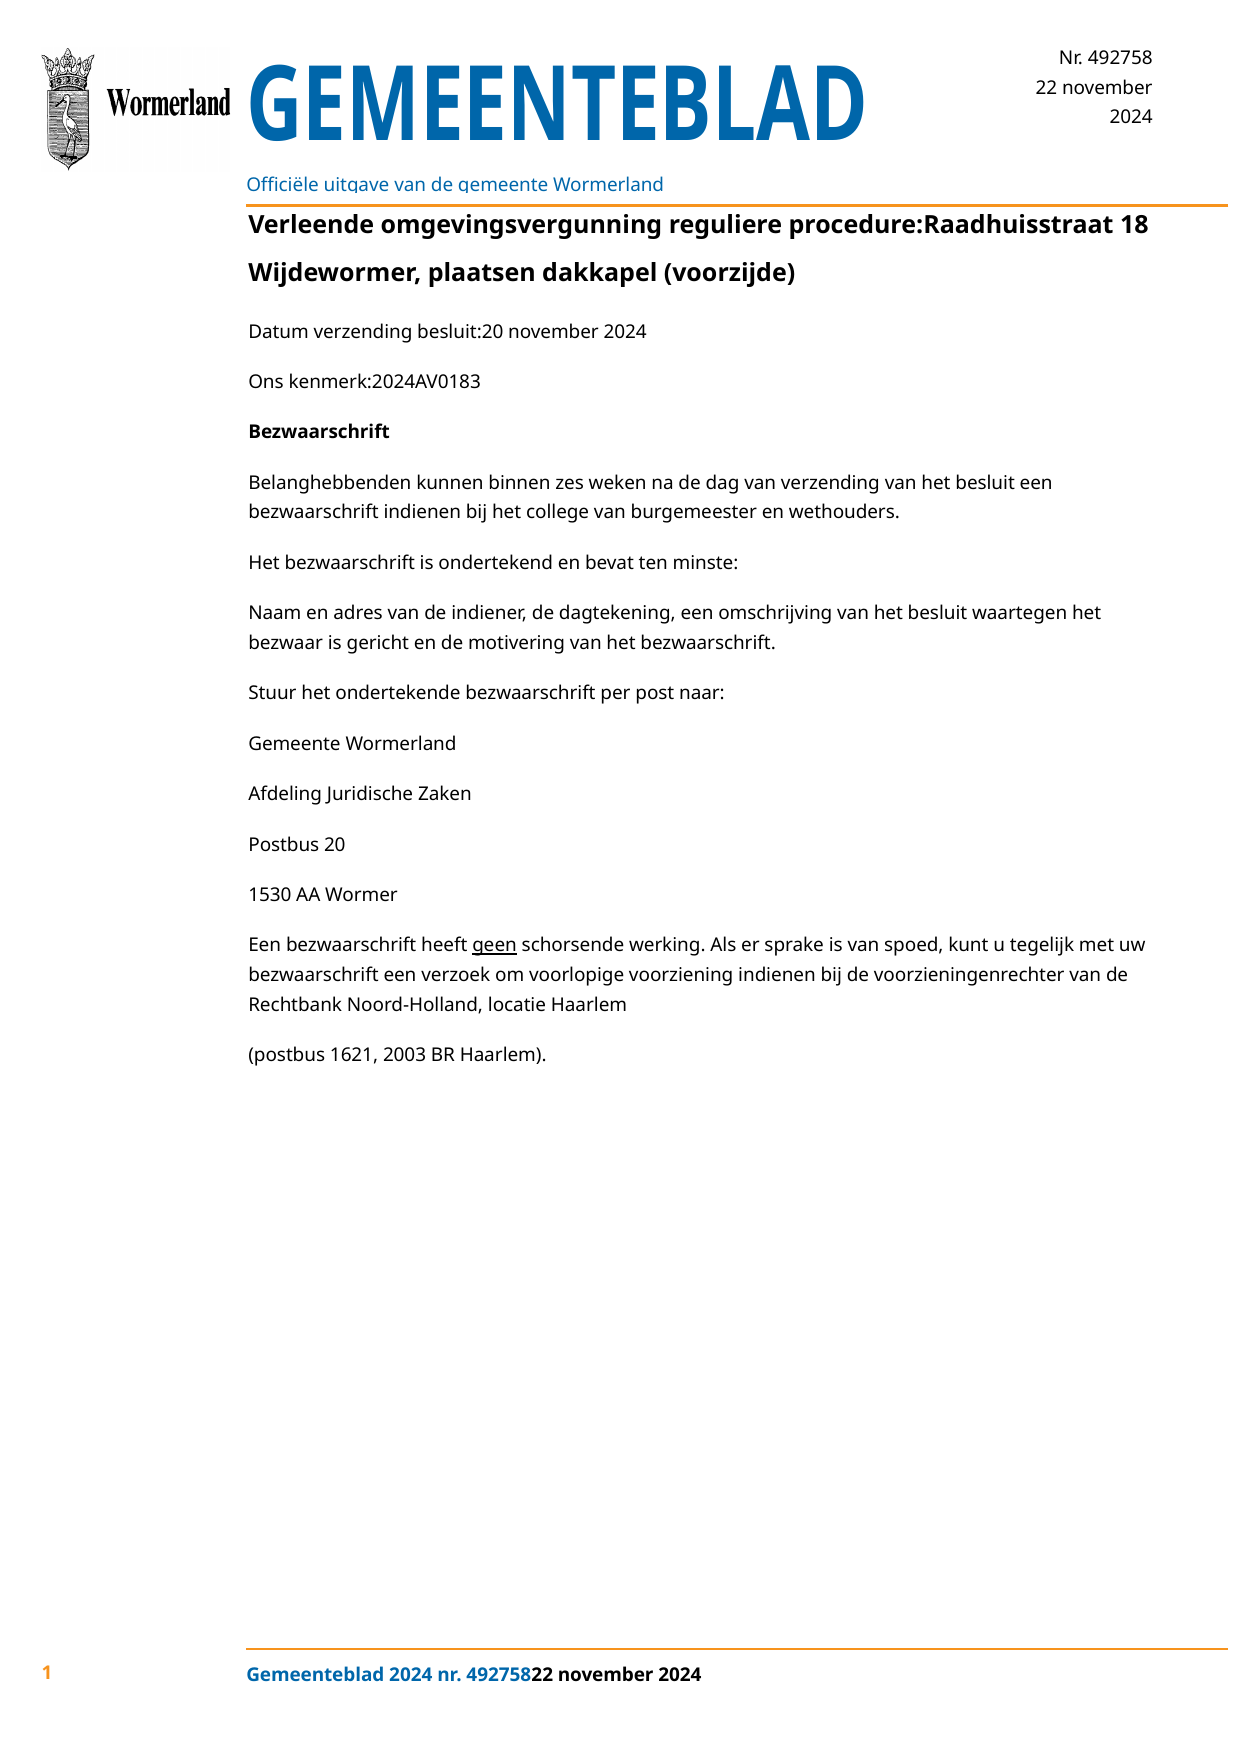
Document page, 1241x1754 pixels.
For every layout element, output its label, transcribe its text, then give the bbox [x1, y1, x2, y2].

text Belanghebbenden kunnen binnen zes weken na de dag van verzending van het besluit een bezwaarschrift indienen bij het college van burgemeester en wethouders. [248, 469, 1152, 524]
text Naam en adres van de indiener, de dagtekening, een omschrijving van het besluit waartegen het bezwaar is gericht en de motivering van het bezwaarschrift. [248, 599, 1152, 655]
text Ons kenmerk:2024AV0183 [248, 368, 1152, 394]
text Afdeling Juridische Zaken [248, 780, 1152, 806]
text Bezwaarschrift [248, 419, 1152, 444]
text Stuur het ondertekende bezwaarschrift per post naar: [248, 679, 1152, 705]
text 1530 AA Wormer [248, 881, 1152, 907]
text Postbus 20 [248, 831, 1152, 857]
text Gemeente Wormerland [248, 730, 1152, 756]
text (postbus 1621, 2003 BR Haarlem). [248, 1041, 1152, 1067]
text Verleende omgevingsvergunning reguliere procedure:Raadhuisstraat 18 Wijdewormer, plaatsen dakkapel (voorzijde) [248, 207, 1152, 288]
text Een bezwaarschrift heeft geen schorsende werking. Als er sprake is van spoed, kunt u tegelijk met uw bezwaarschrift een verzoek om voorlopige voorziening indienen bij de voorzieningenrechter van de Rechtbank Noord-Holland, locatie Haarlem [248, 932, 1152, 1017]
picture [41, 47, 231, 172]
text Datum verzending besluit:20 november 2024 [248, 318, 1152, 344]
text Het bezwaarschrift is ondertekend en bevat ten minste: [248, 549, 1152, 575]
